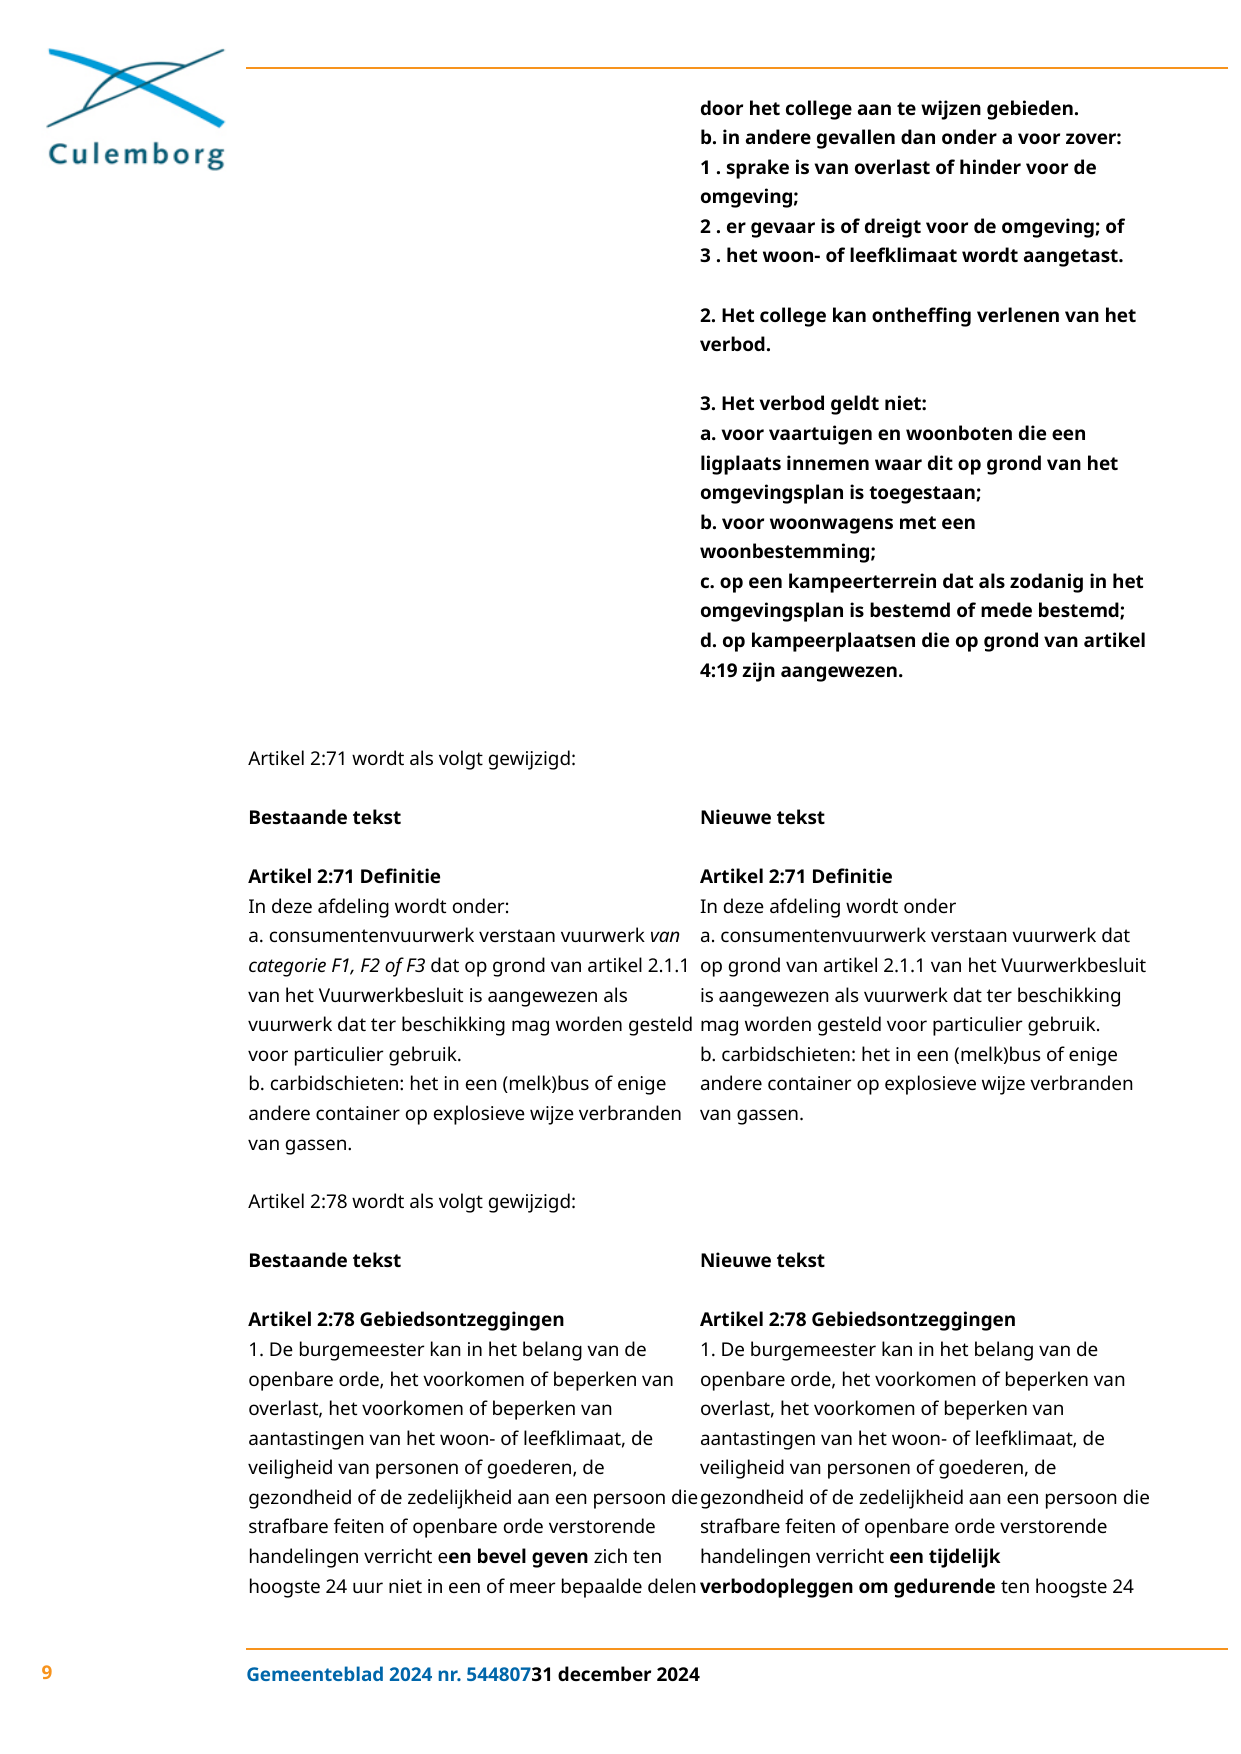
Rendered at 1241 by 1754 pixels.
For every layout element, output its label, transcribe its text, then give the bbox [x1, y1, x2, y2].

table_header Nieuwe tekst Artikel 2:78 Gebiedsontzeggingen 1. De burgemeester kan in het belang van de openbare orde, het voorkomen of beperken van overlast, het voorkomen of beperken van aantastingen van het woon- of leefklimaat, de veiligheid van personen of goederen, de gezondheid of de zedelijkheid aan een persoon die strafbare feiten of openbare orde verstorende handelingen verricht een tijdelijk verbodopleggen om gedurende ten hoogste 24 [700, 1248, 1152, 1599]
table_header [248, 95, 700, 712]
table_header door het college aan te wijzen gebieden. b. in andere gevallen dan onder a voor zover: 1 . sprake is van overlast of hinder voor de omgeving; 2 . er gevaar is of dreigt voor de omgeving; of 3 . het woon- of leefklimaat wordt aangetast. 2. Het college kan ontheffing verlenen van het verbod. 3. Het verbod geldt niet: a. voor vaartuigen en woonboten die een ligplaats innemen waar dit op grond van het omgevingsplan is toegestaan; b. voor woonwagens met een woonbestemming; c. op een kampeerterrein dat als zodanig in het omgevingsplan is bestemd of mede bestemd; d. op kampeerplaatsen die op grond van artikel 4:19 zijn aangewezen. [700, 95, 1152, 712]
table_header Bestaande tekst Artikel 2:71 Definitie In deze afdeling wordt onder: a. consumentenvuurwerk verstaan vuurwerk van categorie F1, F2 of F3 dat op grond van artikel 2.1.1 van het Vuurwerkbesluit is aangewezen als vuurwerk dat ter beschikking mag worden gesteld voor particulier gebruik. b. carbidschieten: het in een (melk)bus of enige andere container op explosieve wijze verbranden van gassen. [248, 804, 700, 1155]
text Artikel 2:78 wordt als volgt gewijzigd: [248, 1188, 1152, 1214]
text Artikel 2:71 wordt als volgt gewijzigd: [248, 745, 1152, 771]
table_header Nieuwe tekst Artikel 2:71 Definitie In deze afdeling wordt onder a. consumentenvuurwerk verstaan vuurwerk dat op grond van artikel 2.1.1 van het Vuurwerkbesluit is aangewezen als vuurwerk dat ter beschikking mag worden gesteld voor particulier gebruik. b. carbidschieten: het in een (melk)bus of enige andere container op explosieve wijze verbranden van gassen. [700, 804, 1152, 1155]
picture [41, 47, 231, 172]
table_header Bestaande tekst Artikel 2:78 Gebiedsontzeggingen 1. De burgemeester kan in het belang van de openbare orde, het voorkomen of beperken van overlast, het voorkomen of beperken van aantastingen van het woon- of leefklimaat, de veiligheid van personen of goederen, de gezondheid of de zedelijkheid aan een persoon die strafbare feiten of openbare orde verstorende handelingen verricht een bevel geven zich ten hoogste 24 uur niet in een of meer bepaalde delen [248, 1248, 700, 1599]
